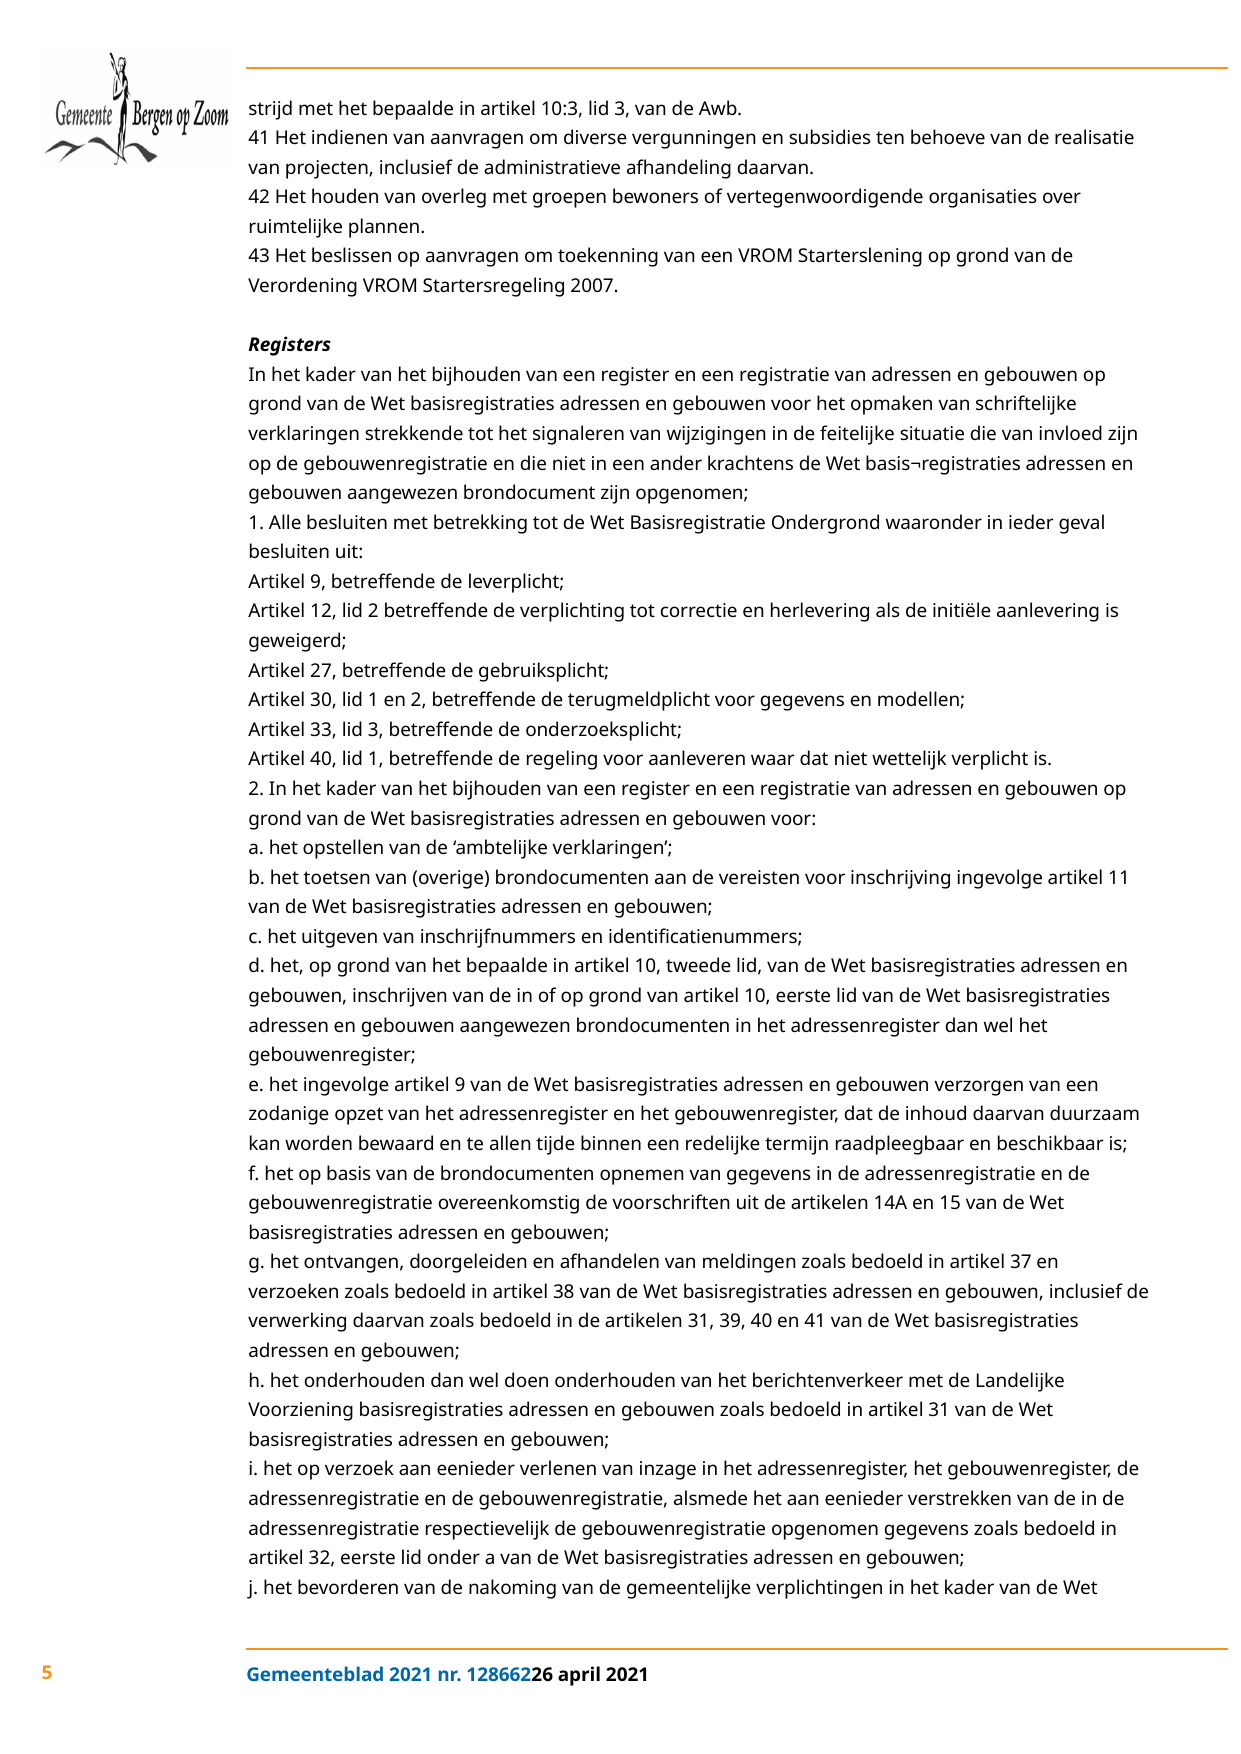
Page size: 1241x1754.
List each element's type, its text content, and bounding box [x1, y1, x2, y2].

text 2. In het kader van het bijhouden van een register en een registratie van adressen en gebouwen op grond van de Wet basisregistraties adressen en gebouwen voor: [248, 775, 1152, 831]
text 42 Het houden van overleg met groepen bewoners of vertegenwoordigende organisaties over ruimtelijke plannen. [248, 183, 1152, 239]
picture [41, 47, 231, 172]
text b. het toetsen van (overige) brondocumenten aan de vereisten voor inschrijving ingevolge artikel 11 van de Wet basisregistraties adressen en gebouwen; [248, 864, 1152, 919]
text strijd met het bepaalde in artikel 10:3, lid 3, van de Awb. [248, 95, 1152, 121]
text Artikel 33, lid 3, betreffende de onderzoeksplicht; [248, 716, 1152, 742]
text 41 Het indienen van aanvragen om diverse vergunningen en subsidies ten behoeve van de realisatie van projecten, inclusief de administratieve afhandeling daarvan. [248, 124, 1152, 180]
text h. het onderhouden dan wel doen onderhouden van het berichtenverkeer met de Landelijke Voorziening basisregistraties adressen en gebouwen zoals bedoeld in artikel 31 van de Wet basisregistraties adressen en gebouwen; [248, 1367, 1152, 1452]
text In het kader van het bijhouden van een register en een registratie van adressen en gebouwen op grond van de Wet basisregistraties adressen en gebouwen voor het opmaken van schriftelijke verklaringen strekkende tot het signaleren van wijzigingen in de feitelijke situatie die van invloed zijn op de gebouwenregistratie en die niet in een ander krachtens de Wet basis¬registraties adressen en gebouwen aangewezen brondocument zijn opgenomen; [248, 361, 1152, 505]
text Artikel 9, betreffende de leverplicht; [248, 568, 1152, 594]
text 1. Alle besluiten met betrekking tot de Wet Basisregistratie Ondergrond waaronder in ieder geval besluiten uit: [248, 509, 1152, 564]
text Artikel 12, lid 2 betreffende de verplichting tot correctie en herlevering als de initiële aanlevering is geweigerd; [248, 598, 1152, 653]
text c. het uitgeven van inschrijfnummers en identificatienummers; [248, 923, 1152, 949]
text j. het bevorderen van de nakoming van de gemeentelijke verplichtingen in het kader van de Wet [248, 1574, 1152, 1600]
text Artikel 40, lid 1, betreffende de regeling voor aanleveren waar dat niet wettelijk verplicht is. [248, 746, 1152, 771]
text a. het opstellen van de ‘ambtelijke verklaringen’; [248, 834, 1152, 860]
text g. het ontvangen, doorgeleiden en afhandelen van meldingen zoals bedoeld in artikel 37 en verzoeken zoals bedoeld in artikel 38 van de Wet basisregistraties adressen en gebouwen, inclusief de verwerking daarvan zoals bedoeld in de artikelen 31, 39, 40 en 41 van de Wet basisregistraties adressen en gebouwen; [248, 1248, 1152, 1363]
text 43 Het beslissen op aanvragen om toekenning van een VROM Starterslening op grond van de Verordening VROM Startersregeling 2007. [248, 243, 1152, 298]
text Artikel 27, betreffende de gebruiksplicht; [248, 657, 1152, 683]
text i. het op verzoek aan eenieder verlenen van inzage in het adressenregister, het gebouwenregister, de adressenregistratie en de gebouwenregistratie, alsmede het aan eenieder verstrekken van de in de adressenregistratie respectievelijk de gebouwenregistratie opgenomen gegevens zoals bedoeld in artikel 32, eerste lid onder a van de Wet basisregistraties adressen en gebouwen; [248, 1456, 1152, 1570]
text Registers [248, 331, 1152, 357]
text Artikel 30, lid 1 en 2, betreffende de terugmeldplicht voor gegevens en modellen; [248, 686, 1152, 712]
text d. het, op grond van het bepaalde in artikel 10, tweede lid, van de Wet basisregistraties adressen en gebouwen, inschrijven van de in of op grond van artikel 10, eerste lid van de Wet basisregistraties adressen en gebouwen aangewezen brondocumenten in het adressenregister dan wel het gebouwenregister; [248, 953, 1152, 1067]
text f. het op basis van de brondocumenten opnemen van gegevens in de adressenregistratie en de gebouwenregistratie overeenkomstig de voorschriften uit de artikelen 14A en 15 van de Wet basisregistraties adressen en gebouwen; [248, 1160, 1152, 1245]
text e. het ingevolge artikel 9 van de Wet basisregistraties adressen en gebouwen verzorgen van een zodanige opzet van het adressenregister en het gebouwenregister, dat de inhoud daarvan duurzaam kan worden bewaard en te allen tijde binnen een redelijke termijn raadpleegbaar en beschikbaar is; [248, 1071, 1152, 1156]
